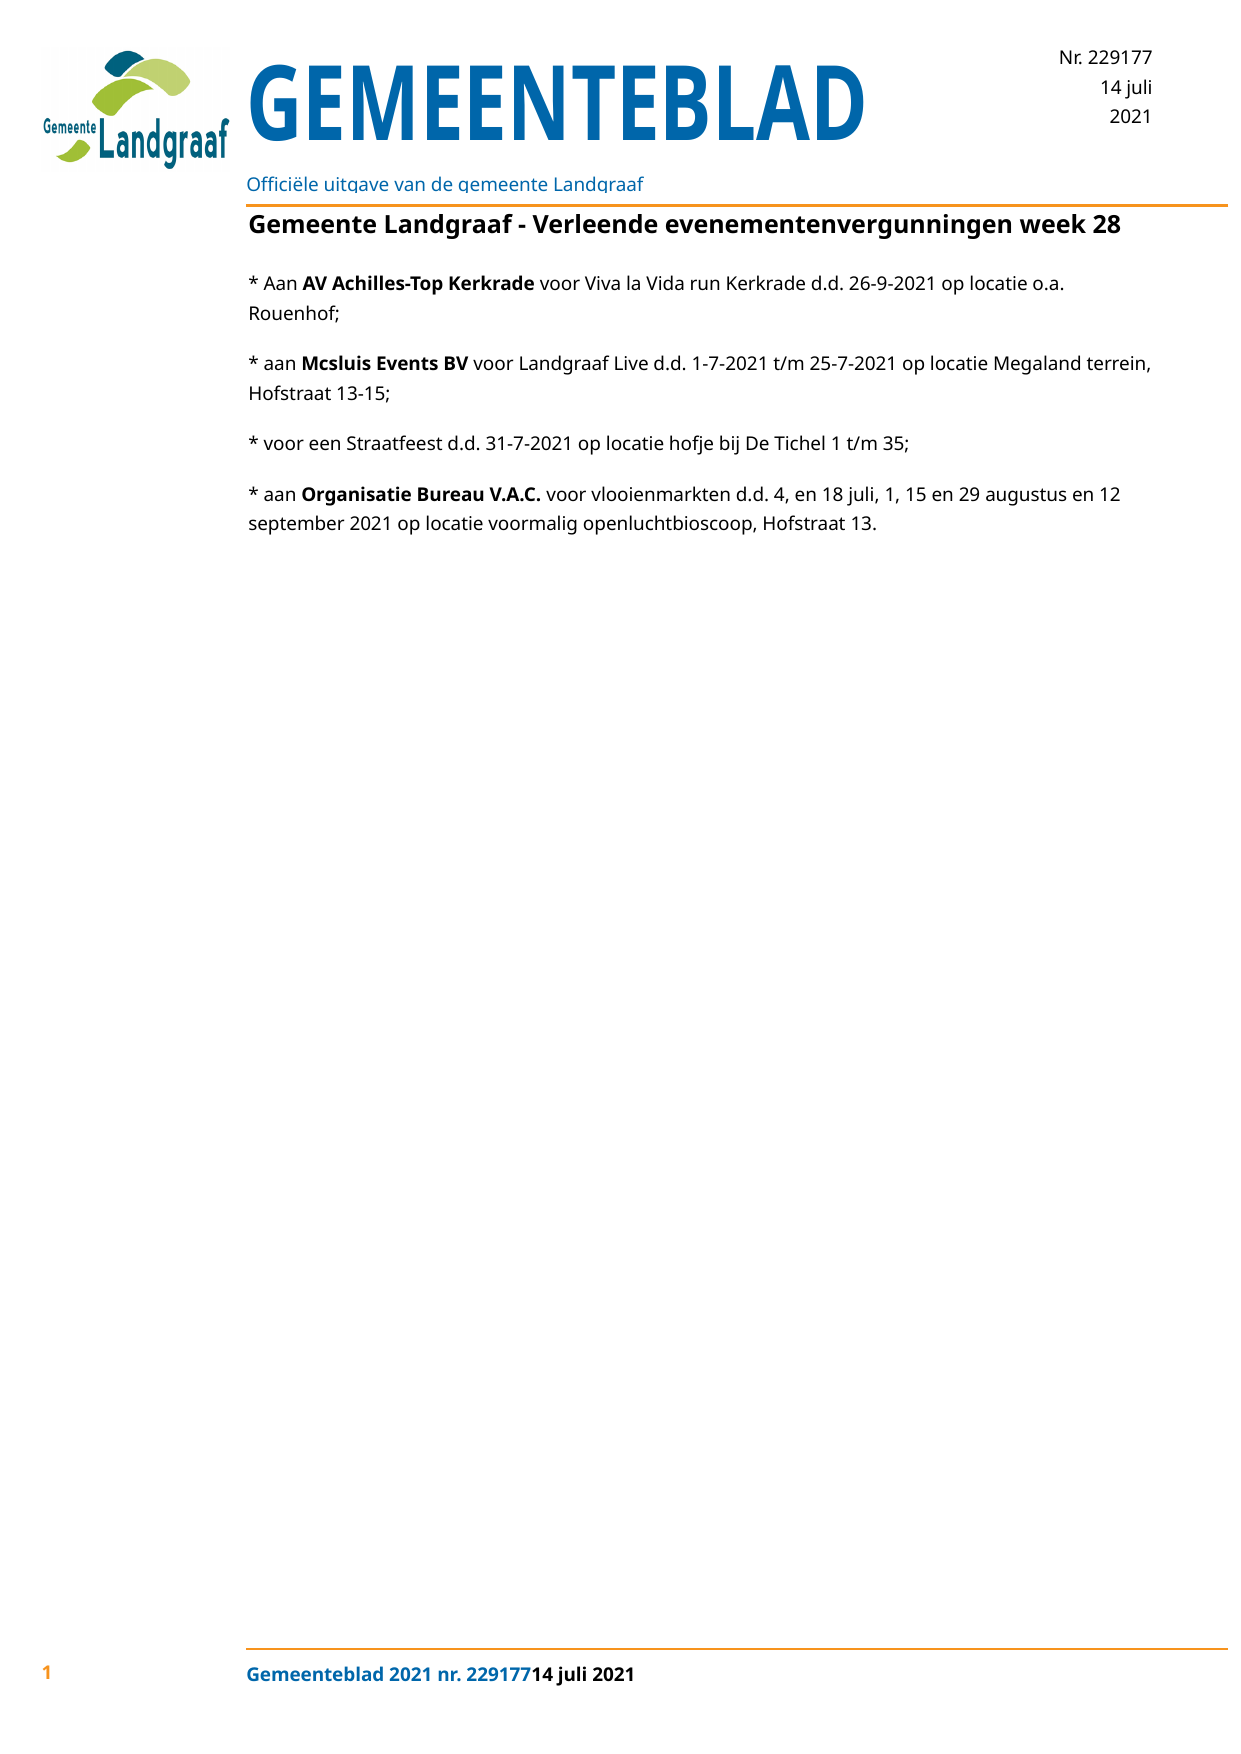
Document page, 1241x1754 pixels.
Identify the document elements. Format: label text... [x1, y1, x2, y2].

text Gemeente Landgraaf - Verleende evenementenvergunningen week 28 [248, 207, 1152, 241]
picture [41, 47, 231, 172]
text * aan Organisatie Bureau V.A.C. voor vlooienmarkten d.d. 4, en 18 juli, 1, 15 en 29 augustus en 12 september 2021 op locatie voormalig openluchtbioscoop, Hofstraat 13. [248, 481, 1152, 536]
text * voor een Straatfeest d.d. 31-7-2021 op locatie hofje bij De Tichel 1 t/m 35; [248, 430, 1152, 456]
text * Aan AV Achilles-Top Kerkrade voor Viva la Vida run Kerkrade d.d. 26-9-2021 op locatie o.a. Rouenhof; [248, 270, 1152, 326]
text * aan Mcsluis Events BV voor Landgraaf Live d.d. 1-7-2021 t/m 25-7-2021 op locatie Megaland terrein, Hofstraat 13-15; [248, 350, 1152, 406]
